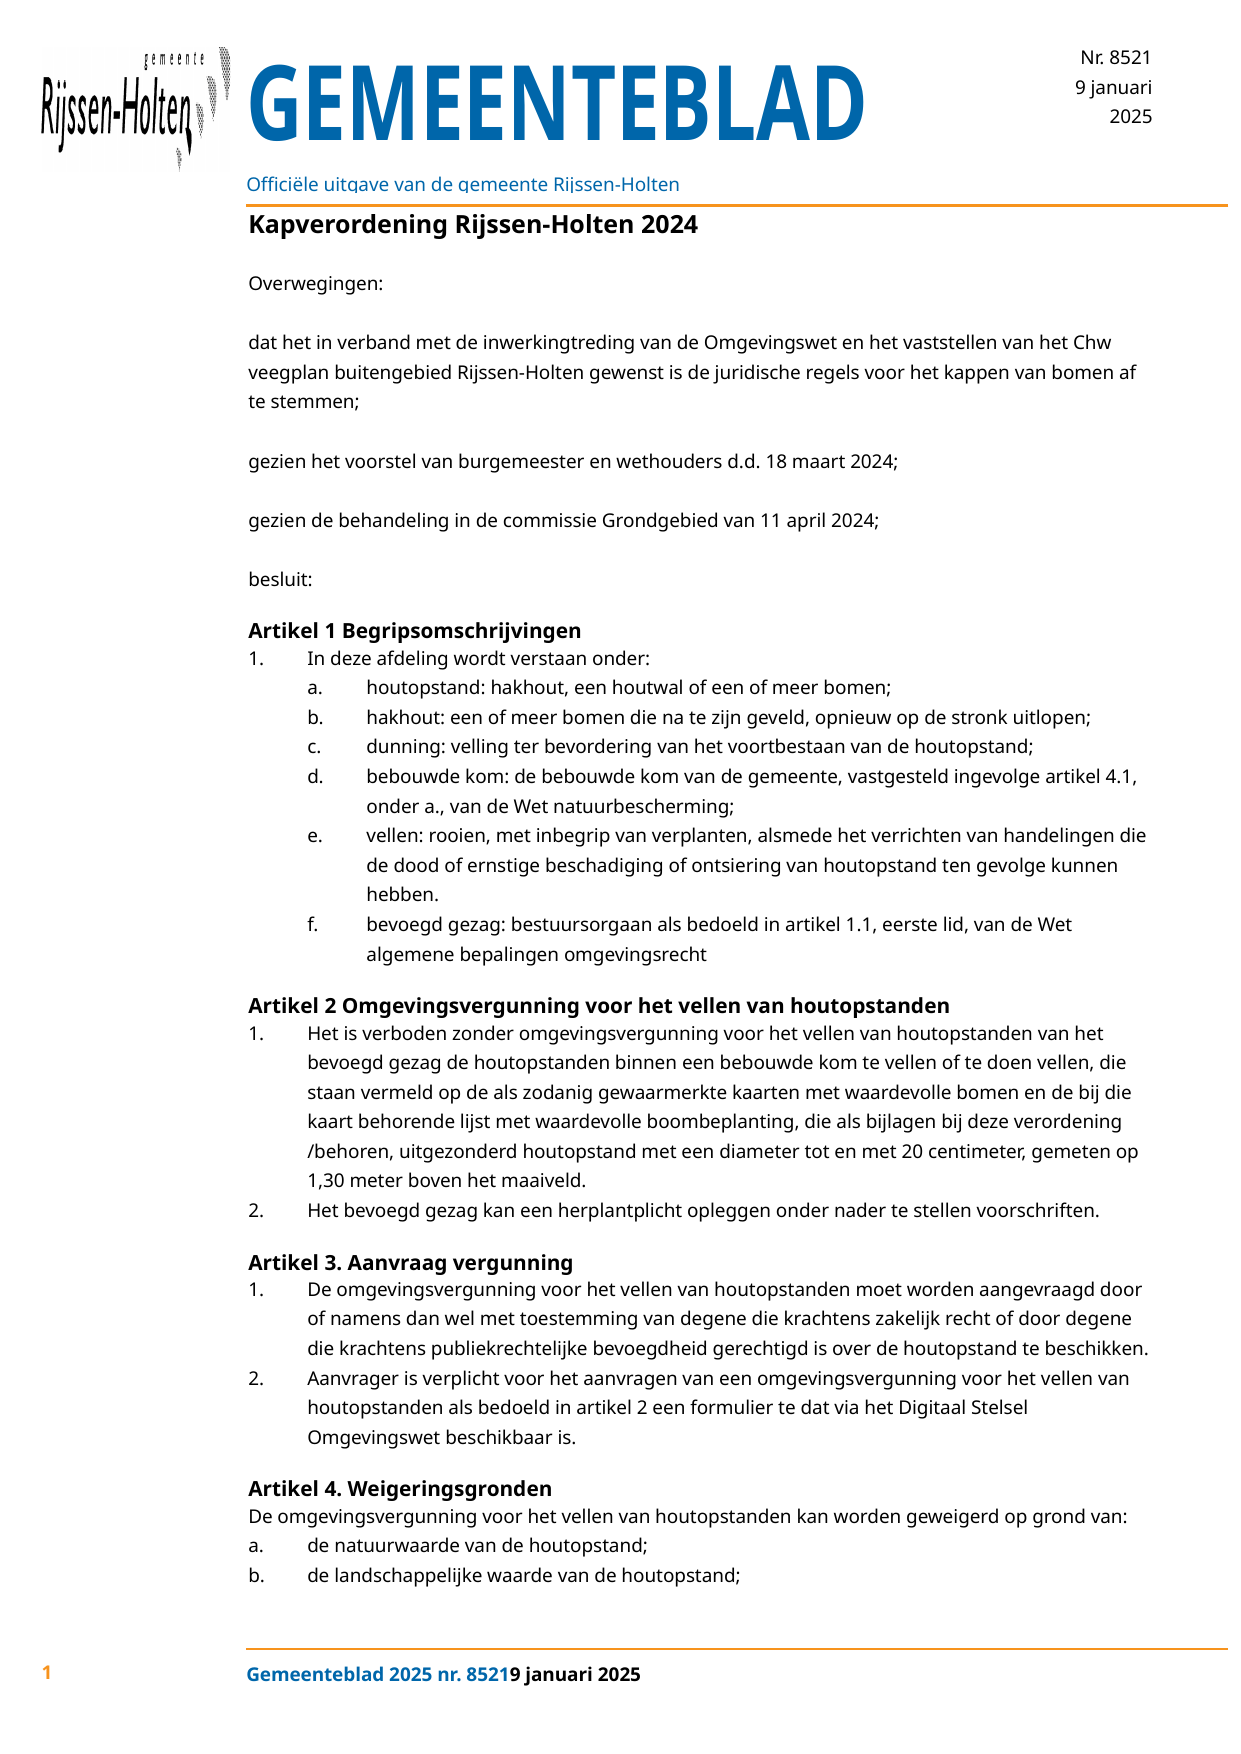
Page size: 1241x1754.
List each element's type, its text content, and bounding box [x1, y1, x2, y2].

list de natuurwaarde van de houtopstand; [248, 1532, 1152, 1558]
text Artikel 3. Aanvraag vergunning [248, 1248, 1152, 1276]
list De omgevingsvergunning voor het vellen van houtopstanden moet worden aangevraagd door of namens dan wel met toestemming van degene die krachtens zakelijk recht of door degene die krachtens publiekrechtelijke bevoegdheid gerechtigd is over de houtopstand te beschikken. [248, 1276, 1152, 1361]
list dunning: velling ter bevordering van het voortbestaan van de houtopstand; [307, 734, 1152, 759]
text dat het in verband met de inwerkingtreding van de Omgevingswet en het vaststellen van het Chw veegplan buitengebied Rijssen-Holten gewenst is de juridische regels voor het kappen van bomen af te stemmen; [248, 329, 1152, 414]
list hakhout: een of meer bomen die na te zijn geveld, opnieuw op de stronk uitlopen; [307, 704, 1152, 730]
text Artikel 2 Omgevingsvergunning voor het vellen van houtopstanden [248, 991, 1152, 1020]
text besluit: [248, 566, 1152, 592]
text De omgevingsvergunning voor het vellen van houtopstanden kan worden geweigerd op grond van: [248, 1503, 1152, 1528]
list houtopstand: hakhout, een houtwal of een of meer bomen; [307, 674, 1152, 700]
picture [41, 47, 231, 172]
text Artikel 1 Begripsomschrijvingen [248, 617, 1152, 645]
list Het bevoegd gezag kan een herplantplicht opleggen onder nader te stellen voorschriften. [248, 1197, 1152, 1223]
list bevoegd gezag: bestuursorgaan als bedoeld in artikel 1.1, eerste lid, van de Wet algemene bepalingen omgevingsrecht [307, 911, 1152, 967]
list Aanvrager is verplicht voor het aanvragen van een omgevingsvergunning voor het vellen van houtopstanden als bedoeld in artikel 2 een formulier te dat via het Digitaal Stelsel Omgevingswet beschikbaar is. [248, 1365, 1152, 1450]
list In deze afdeling wordt verstaan onder: [248, 645, 1152, 671]
list vellen: rooien, met inbegrip van verplanten, alsmede het verrichten van handelingen die de dood of ernstige beschadiging of ontsiering van houtopstand ten gevolge kunnen hebben. [307, 822, 1152, 907]
text gezien de behandeling in de commissie Grondgebied van 11 april 2024; [248, 507, 1152, 533]
list bebouwde kom: de bebouwde kom van de gemeente, vastgesteld ingevolge artikel 4.1, onder a., van de Wet natuurbescherming; [307, 763, 1152, 819]
text Artikel 4. Weigeringsgronden [248, 1474, 1152, 1503]
list de landschappelijke waarde van de houtopstand; [248, 1562, 1152, 1588]
list Het is verboden zonder omgevingsvergunning voor het vellen van houtopstanden van het bevoegd gezag de houtopstanden binnen een bebouwde kom te vellen of te doen vellen, die staan vermeld op de als zodanig gewaarmerkte kaarten met waardevolle bomen en de bij die kaart behorende lijst met waardevolle boombeplanting, die als bijlagen bij deze verordening /behoren, uitgezonderd houtopstand met een diameter tot en met 20 centimeter, gemeten op 1,30 meter boven het maaiveld. [248, 1020, 1152, 1193]
text Overwegingen: [248, 270, 1152, 296]
text gezien het voorstel van burgemeester en wethouders d.d. 18 maart 2024; [248, 448, 1152, 473]
text Kapverordening Rijssen-Holten 2024 [248, 207, 1152, 241]
